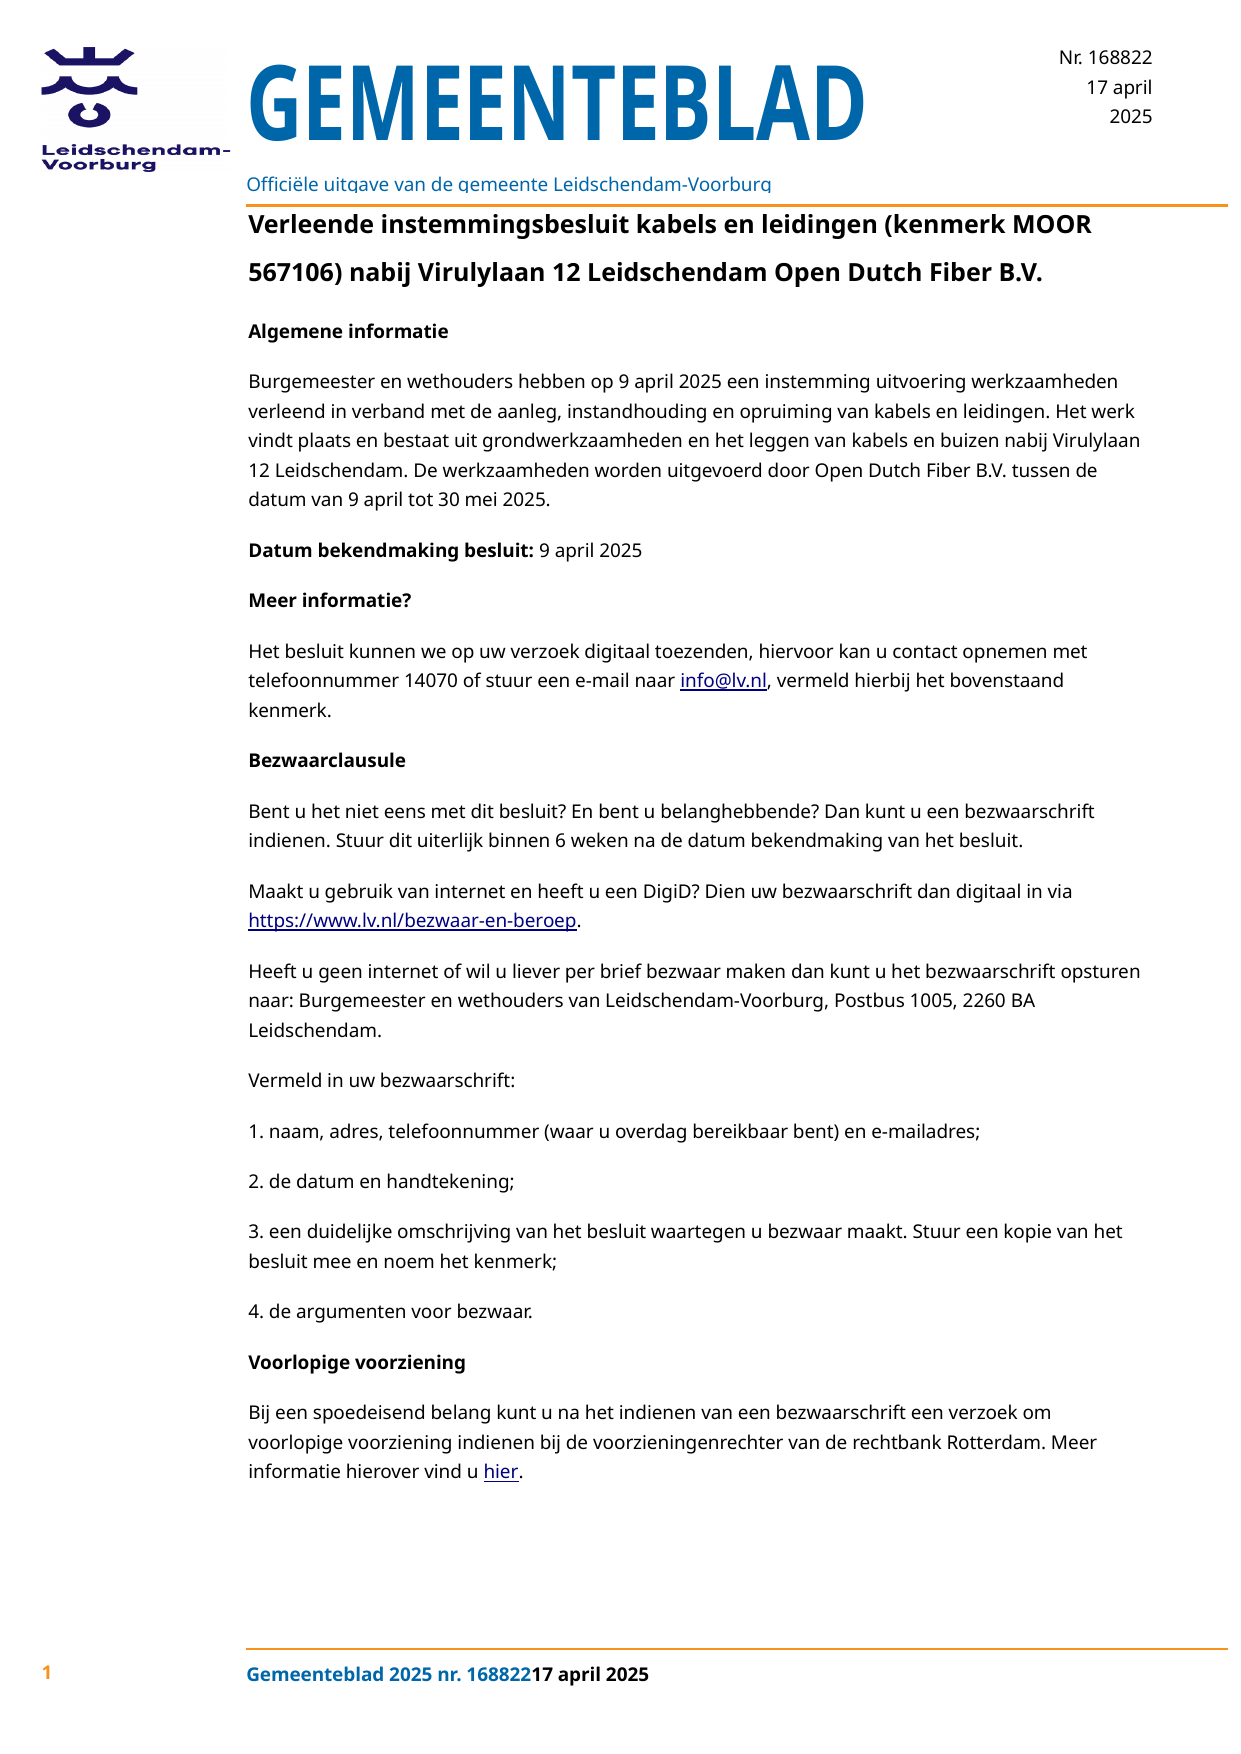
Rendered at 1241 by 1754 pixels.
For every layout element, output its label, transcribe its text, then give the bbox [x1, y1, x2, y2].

text Bent u het niet eens met dit besluit? En bent u belanghebbende? Dan kunt u een bezwaarschrift indienen. Stuur dit uiterlijk binnen 6 weken na de datum bekendmaking van het besluit. [248, 798, 1152, 853]
text 3. een duidelijke omschrijving van het besluit waartegen u bezwaar maakt. Stuur een kopie van het besluit mee en noem het kenmerk; [248, 1219, 1152, 1274]
text 2. de datum en handtekening; [248, 1168, 1152, 1194]
text Vermeld in uw bezwaarschrift: [248, 1067, 1152, 1093]
text Voorlopige voorziening [248, 1349, 1152, 1375]
text Meer informatie? [248, 587, 1152, 613]
text Bezwaarclausule [248, 747, 1152, 773]
text Het besluit kunnen we op uw verzoek digitaal toezenden, hiervoor kan u contact opnemen met telefoonnummer 14070 of stuur een e-mail naar info@lv.nl, vermeld hierbij het bovenstaand kenmerk. [248, 638, 1152, 723]
text 1. naam, adres, telefoonnummer (waar u overdag bereikbaar bent) en e-mailadres; [248, 1118, 1152, 1144]
text Heeft u geen internet of wil u liever per brief bezwaar maken dan kunt u het bezwaarschrift opsturen naar: Burgemeester en wethouders van Leidschendam-Voorburg, Postbus 1005, 2260 BA Leidschendam. [248, 958, 1152, 1043]
picture [41, 47, 231, 172]
text Maakt u gebruik van internet en heeft u een DigiD? Dien uw bezwaarschrift dan digitaal in via https://www.lv.nl/bezwaar-en-beroep. [248, 878, 1152, 933]
text 4. de argumenten voor bezwaar. [248, 1299, 1152, 1324]
text Bij een spoedeisend belang kunt u na het indienen van een bezwaarschrift een verzoek om voorlopige voorziening indienen bij de voorzieningenrechter van de rechtbank Rotterdam. Meer informatie hierover vind u hier. [248, 1399, 1152, 1484]
text Verleende instemmingsbesluit kabels en leidingen (kenmerk MOOR 567106) nabij Virulylaan 12 Leidschendam Open Dutch Fiber B.V. [248, 207, 1152, 288]
text Burgemeester en wethouders hebben op 9 april 2025 een instemming uitvoering werkzaamheden verleend in verband met de aanleg, instandhouding en opruiming van kabels en leidingen. Het werk vindt plaats en bestaat uit grondwerkzaamheden en het leggen van kabels en buizen nabij Virulylaan 12 Leidschendam. De werkzaamheden worden uitgevoerd door Open Dutch Fiber B.V. tussen de datum van 9 april tot 30 mei 2025. [248, 368, 1152, 512]
text Algemene informatie [248, 318, 1152, 344]
text Datum bekendmaking besluit: 9 april 2025 [248, 537, 1152, 563]
